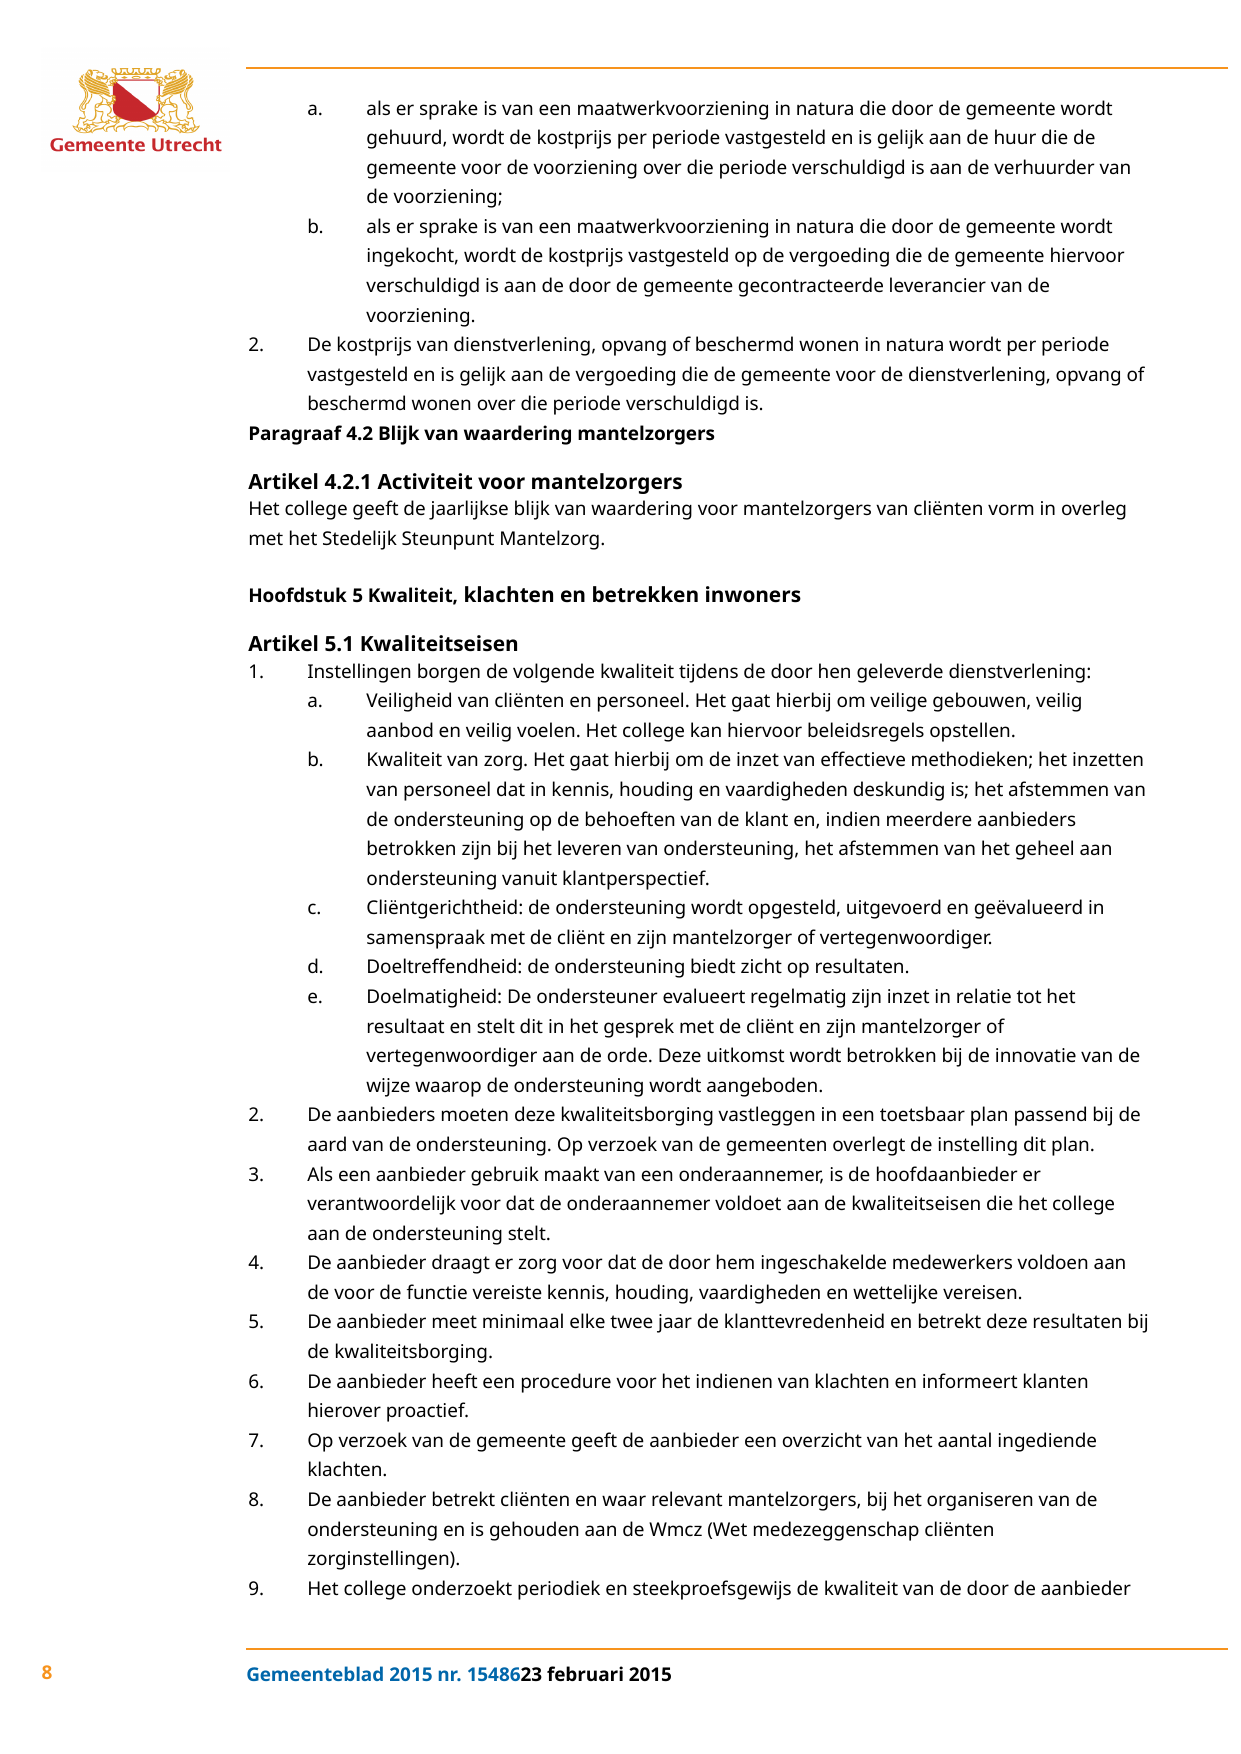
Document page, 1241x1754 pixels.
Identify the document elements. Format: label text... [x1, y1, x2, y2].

list De aanbieders moeten deze kwaliteitsborging vastleggen in een toetsbaar plan passend bij de aard van de ondersteuning. Op verzoek van de gemeenten overlegt de instelling dit plan. [248, 1102, 1152, 1157]
list Als een aanbieder gebruik maakt van een onderaannemer, is de hoofdaanbieder er verantwoordelijk voor dat de onderaannemer voldoet aan de kwaliteitseisen die het college aan de ondersteuning stelt. [248, 1161, 1152, 1246]
list De aanbieder draagt er zorg voor dat de door hem ingeschakelde medewerkers voldoen aan de voor de functie vereiste kennis, houding, vaardigheden en wettelijke vereisen. [248, 1249, 1152, 1305]
list als er sprake is van een maatwerkvoorziening in natura die door de gemeente wordt ingekocht, wordt de kostprijs vastgesteld op de vergoeding die de gemeente hiervoor verschuldigd is aan de door de gemeente gecontracteerde leverancier van de voorziening. [307, 213, 1152, 328]
list Het college onderzoekt periodiek en steekproefsgewijs de kwaliteit van de door de aanbieder [248, 1575, 1152, 1601]
text Hoofdstuk 5 Kwaliteit, klachten en betrekken inwoners [248, 580, 1152, 608]
list De aanbieder betrekt cliënten en waar relevant mantelzorgers, bij het organiseren van de ondersteuning en is gehouden aan de Wmcz (Wet medezeggenschap cliënten zorginstellingen). [248, 1486, 1152, 1571]
text Artikel 4.2.1 Activiteit voor mantelzorgers [248, 467, 1152, 495]
list Doelmatigheid: De ondersteuner evalueert regelmatig zijn inzet in relatie tot het resultaat en stelt dit in het gesprek met de cliënt en zijn mantelzorger of vertegenwoordiger aan de orde. Deze uitkomst wordt betrokken bij de innovatie van de wijze waarop de ondersteuning wordt aangeboden. [307, 983, 1152, 1098]
list Veiligheid van cliënten en personeel. Het gaat hierbij om veilige gebouwen, veilig aanbod en veilig voelen. Het college kan hiervoor beleidsregels opstellen. [307, 687, 1152, 743]
text Paragraaf 4.2 Blijk van waardering mantelzorgers [248, 420, 1152, 446]
list Op verzoek van de gemeente geeft de aanbieder een overzicht van het aantal ingediende klachten. [248, 1427, 1152, 1482]
text Artikel 5.1 Kwaliteitseisen [248, 629, 1152, 658]
picture [41, 47, 231, 172]
list Instellingen borgen de volgende kwaliteit tijdens de door hen geleverde dienstverlening: [248, 658, 1152, 683]
list als er sprake is van een maatwerkvoorziening in natura die door de gemeente wordt gehuurd, wordt de kostprijs per periode vastgesteld en is gelijk aan de huur die de gemeente voor de voorziening over die periode verschuldigd is aan de verhuurder van de voorziening; [307, 95, 1152, 209]
list Cliëntgerichtheid: de ondersteuning wordt opgesteld, uitgevoerd en geëvalueerd in samenspraak met de cliënt en zijn mantelzorger of vertegenwoordiger. [307, 894, 1152, 950]
list Kwaliteit van zorg. Het gaat hierbij om de inzet van effectieve methodieken; het inzetten van personeel dat in kennis, houding en vaardigheden deskundig is; het afstemmen van de ondersteuning op de behoeften van de klant en, indien meerdere aanbieders betrokken zijn bij het leveren van ondersteuning, het afstemmen van het geheel aan ondersteuning vanuit klantperspectief. [307, 747, 1152, 891]
list De aanbieder heeft een procedure voor het indienen van klachten en informeert klanten hierover proactief. [248, 1368, 1152, 1423]
text Het college geeft de jaarlijkse blijk van waardering voor mantelzorgers van cliënten vorm in overleg met het Stedelijk Steunpunt Mantelzorg. [248, 495, 1152, 551]
list Doeltreffendheid: de ondersteuning biedt zicht op resultaten. [307, 954, 1152, 979]
list De aanbieder meet minimaal elke twee jaar de klanttevredenheid en betrekt deze resultaten bij de kwaliteitsborging. [248, 1309, 1152, 1364]
list De kostprijs van dienstverlening, opvang of beschermd wonen in natura wordt per periode vastgesteld en is gelijk aan de vergoeding die de gemeente voor de dienstverlening, opvang of beschermd wonen over die periode verschuldigd is. [248, 331, 1152, 416]
